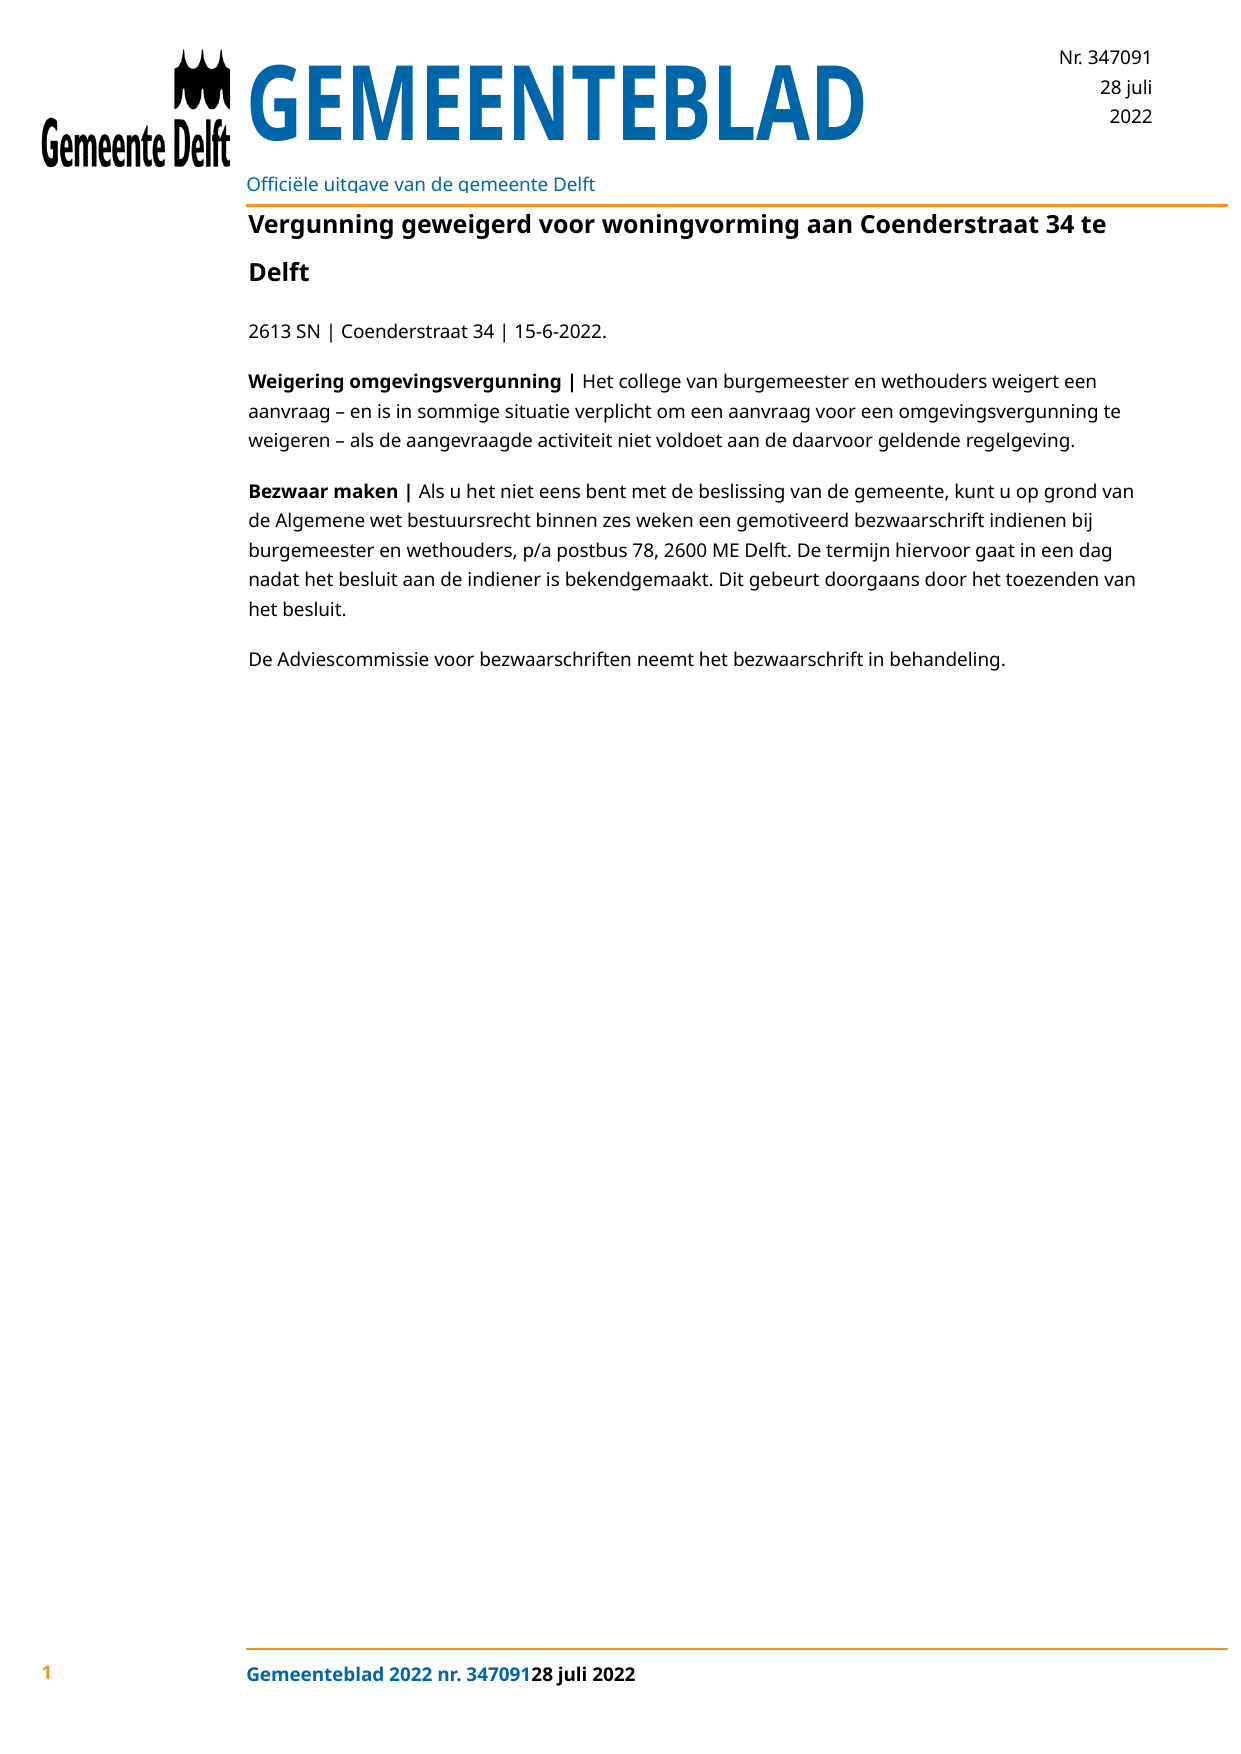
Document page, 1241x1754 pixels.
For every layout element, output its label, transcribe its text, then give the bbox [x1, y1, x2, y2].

picture [41, 47, 231, 172]
text De Adviescommissie voor bezwaarschriften neemt het bezwaarschrift in behandeling. [248, 647, 1152, 672]
text Weigering omgevingsvergunning | Het college van burgemeester en wethouders weigert een aanvraag – en is in sommige situatie verplicht om een aanvraag voor een omgevingsvergunning te weigeren – als de aangevraagde activiteit niet voldoet aan de daarvoor geldende regelgeving. [248, 368, 1152, 453]
text Vergunning geweigerd voor woningvorming aan Coenderstraat 34 te Delft [248, 207, 1152, 288]
text Bezwaar maken | Als u het niet eens bent met de beslissing van de gemeente, kunt u op grond van de Algemene wet bestuursrecht binnen zes weken een gemotiveerd bezwaarschrift indienen bij burgemeester en wethouders, p/a postbus 78, 2600 ME Delft. De termijn hiervoor gaat in een dag nadat het besluit aan de indiener is bekendgemaakt. Dit gebeurt doorgaans door het toezenden van het besluit. [248, 478, 1152, 622]
text 2613 SN | Coenderstraat 34 | 15-6-2022. [248, 318, 1152, 344]
